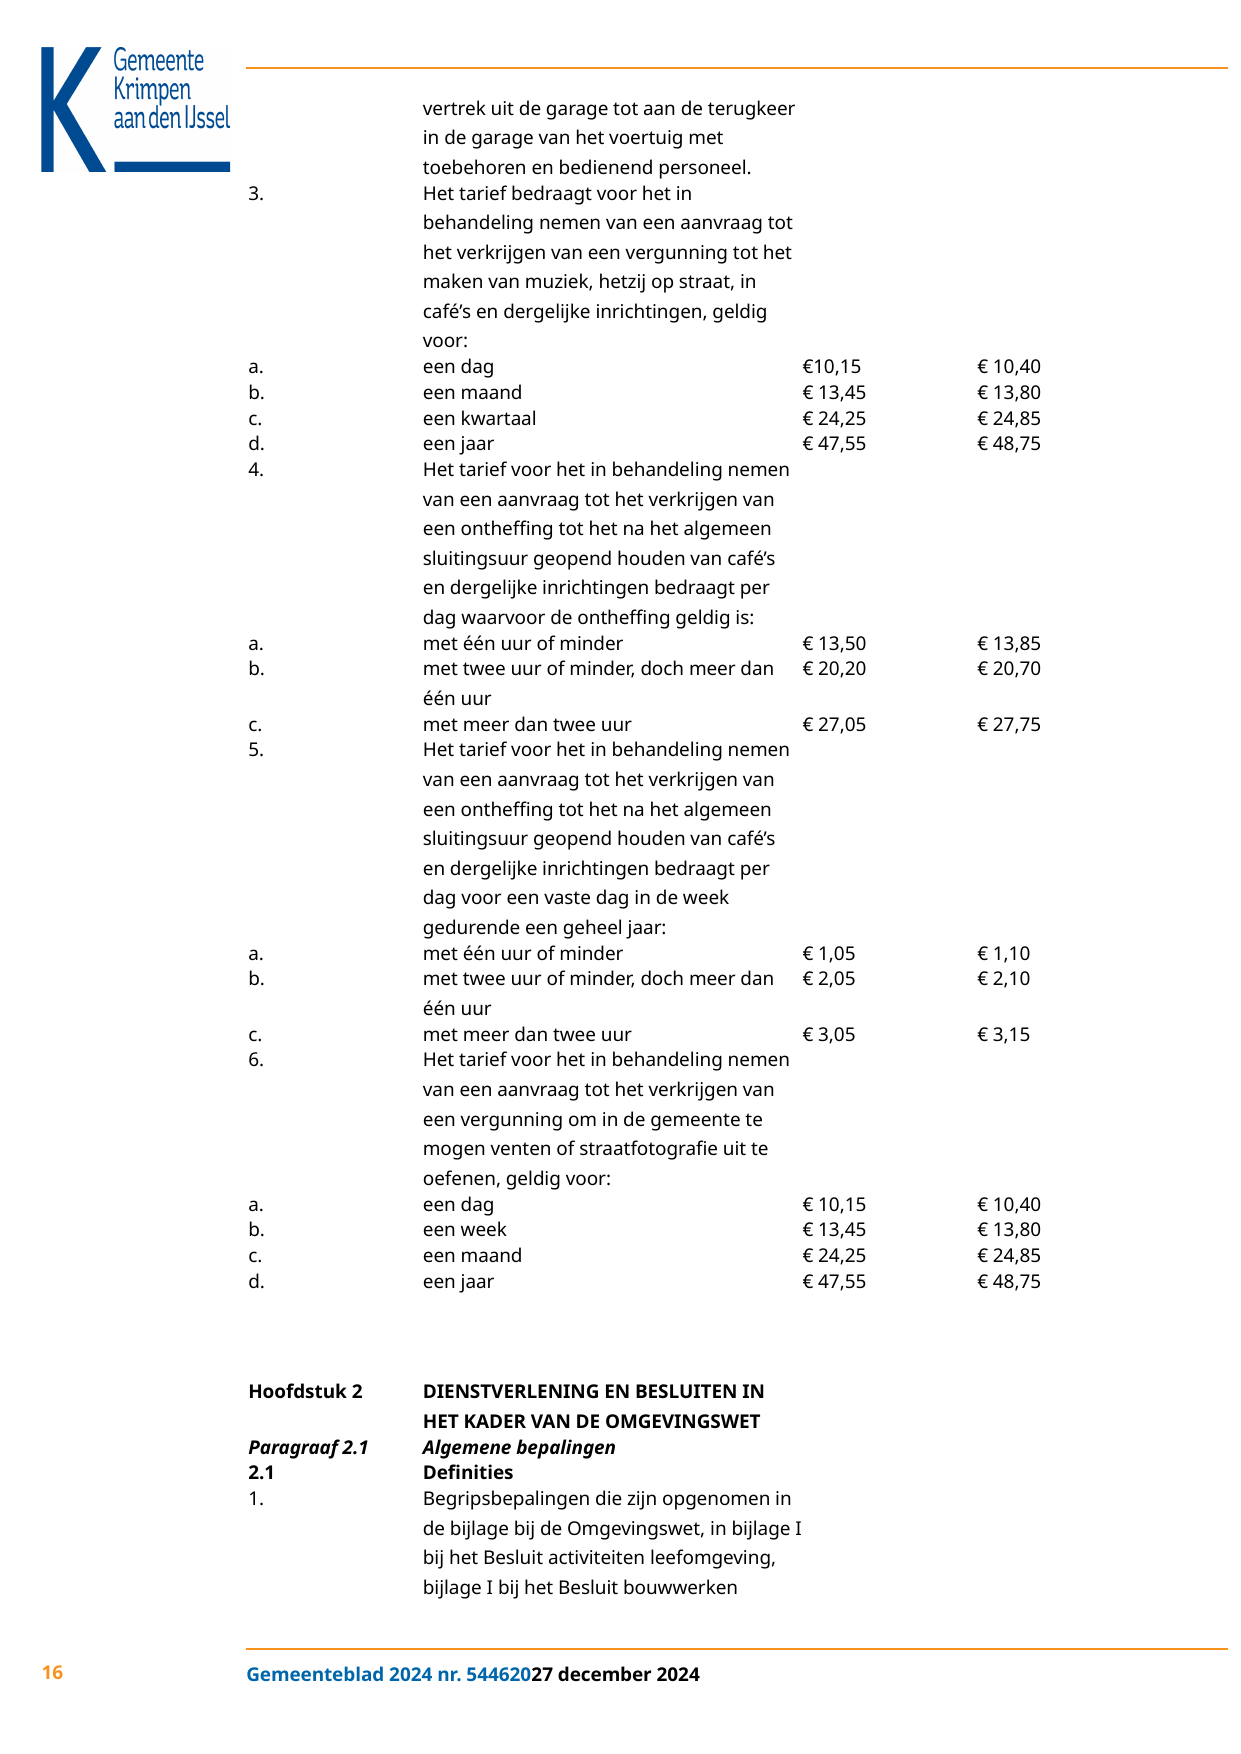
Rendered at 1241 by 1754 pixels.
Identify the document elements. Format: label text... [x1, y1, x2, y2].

table_cell [802, 1047, 977, 1191]
table_cell a. [248, 630, 423, 656]
table_cell Het tarief voor het in behandeling nemen van een aanvraag tot het verkrijgen van een ontheffing tot het na het algemeen sluitingsuur geopend houden van café’s en dergelijke inrichtingen bedraagt per dag waarvoor de ontheffing geldig is: [423, 456, 802, 630]
table_cell 3. [248, 180, 423, 353]
table_cell a. [248, 940, 423, 966]
table_cell € 27,05 [802, 711, 977, 737]
table_cell d. [248, 431, 423, 456]
table_cell [977, 456, 1152, 630]
table_cell c. [248, 1242, 423, 1268]
table_cell [248, 95, 423, 180]
table_cell DIENSTVERLENING EN BESLUITEN IN HET KADER VAN DE OMGEVINGSWET [423, 1379, 802, 1434]
table_cell € 13,45 [802, 379, 977, 405]
table_cell [977, 1294, 1152, 1378]
table_cell 6. [248, 1047, 423, 1191]
table_cell [802, 180, 977, 353]
table_cell [802, 1434, 977, 1459]
table_cell met één uur of minder [423, 630, 802, 656]
table_cell [802, 95, 977, 180]
table_cell € 47,55 [802, 1268, 977, 1294]
table_cell [977, 1434, 1152, 1459]
table_cell 4. [248, 456, 423, 630]
table_cell € 13,85 [977, 630, 1152, 656]
table_cell € 24,25 [802, 1242, 977, 1268]
table_cell [977, 180, 1152, 353]
table_cell met meer dan twee uur [423, 711, 802, 737]
table_cell met één uur of minder [423, 940, 802, 966]
table_cell c. [248, 711, 423, 737]
table_cell b. [248, 1216, 423, 1242]
table_cell vertrek uit de garage tot aan de terugkeer in de garage van het voertuig met toebehoren en bedienend personeel. [423, 95, 802, 180]
table_cell b. [248, 966, 423, 1021]
table_cell [423, 1294, 802, 1378]
table_cell [977, 1485, 1152, 1600]
table_cell [802, 737, 977, 940]
table_cell [248, 1294, 423, 1378]
table_cell Hoofdstuk 2 [248, 1379, 423, 1434]
table_cell € 10,40 [977, 1191, 1152, 1216]
table_cell € 2,05 [802, 966, 977, 1021]
table_cell €10,15 [802, 353, 977, 379]
table_cell [977, 1379, 1152, 1434]
table_cell c. [248, 1021, 423, 1047]
table_cell € 13,80 [977, 379, 1152, 405]
table_cell een dag [423, 1191, 802, 1216]
table_cell € 13,50 [802, 630, 977, 656]
table_cell 2.1 [248, 1460, 423, 1485]
table_cell [802, 1460, 977, 1485]
table_cell € 48,75 [977, 431, 1152, 456]
table_cell € 20,20 [802, 656, 977, 711]
picture [41, 47, 231, 172]
table_cell b. [248, 379, 423, 405]
table_cell € 1,10 [977, 940, 1152, 966]
table_cell € 24,85 [977, 1242, 1152, 1268]
table_cell [802, 456, 977, 630]
table_cell Het tarief voor het in behandeling nemen van een aanvraag tot het verkrijgen van een ontheffing tot het na het algemeen sluitingsuur geopend houden van café’s en dergelijke inrichtingen bedraagt per dag voor een vaste dag in de week gedurende een geheel jaar: [423, 737, 802, 940]
table_cell met twee uur of minder, doch meer dan één uur [423, 966, 802, 1021]
table_cell 5. [248, 737, 423, 940]
table_cell € 3,05 [802, 1021, 977, 1047]
table_cell [977, 1460, 1152, 1485]
table_cell € 3,15 [977, 1021, 1152, 1047]
table_cell [977, 737, 1152, 940]
table_cell een maand [423, 379, 802, 405]
table_cell een maand [423, 1242, 802, 1268]
table_cell a. [248, 353, 423, 379]
table_cell met meer dan twee uur [423, 1021, 802, 1047]
table_cell c. [248, 405, 423, 431]
table_cell € 10,40 [977, 353, 1152, 379]
table_cell a. [248, 1191, 423, 1216]
table_cell Algemene bepalingen [423, 1434, 802, 1459]
table_cell Begripsbepalingen die zijn opgenomen in de bijlage bij de Omgevingswet, in bijlage I bij het Besluit activiteiten leefomgeving, bijlage I bij het Besluit bouwwerken [423, 1485, 802, 1600]
table_cell [802, 1294, 977, 1378]
table_cell € 2,10 [977, 966, 1152, 1021]
table_cell een jaar [423, 431, 802, 456]
table_cell [802, 1485, 977, 1600]
table_cell Definities [423, 1460, 802, 1485]
table_cell € 20,70 [977, 656, 1152, 711]
table_cell € 24,25 [802, 405, 977, 431]
table_cell b. [248, 656, 423, 711]
table_cell een dag [423, 353, 802, 379]
table_cell Paragraaf 2.1 [248, 1434, 423, 1459]
table_cell € 47,55 [802, 431, 977, 456]
table_cell € 13,80 [977, 1216, 1152, 1242]
table_cell d. [248, 1268, 423, 1294]
table_cell € 13,45 [802, 1216, 977, 1242]
table_cell [802, 1379, 977, 1434]
table_cell € 10,15 [802, 1191, 977, 1216]
table_cell € 27,75 [977, 711, 1152, 737]
table_cell een kwartaal [423, 405, 802, 431]
table_cell [977, 95, 1152, 180]
table_cell € 24,85 [977, 405, 1152, 431]
table_cell Het tarief voor het in behandeling nemen van een aanvraag tot het verkrijgen van een vergunning om in de gemeente te mogen venten of straatfotografie uit te oefenen, geldig voor: [423, 1047, 802, 1191]
table_cell een jaar [423, 1268, 802, 1294]
table_cell [977, 1047, 1152, 1191]
table_cell € 1,05 [802, 940, 977, 966]
table_cell met twee uur of minder, doch meer dan één uur [423, 656, 802, 711]
table_cell een week [423, 1216, 802, 1242]
table_cell 1. [248, 1485, 423, 1600]
table_cell Het tarief bedraagt voor het in behandeling nemen van een aanvraag tot het verkrijgen van een vergunning tot het maken van muziek, hetzij op straat, in café’s en dergelijke inrichtingen, geldig voor: [423, 180, 802, 353]
table_cell € 48,75 [977, 1268, 1152, 1294]
